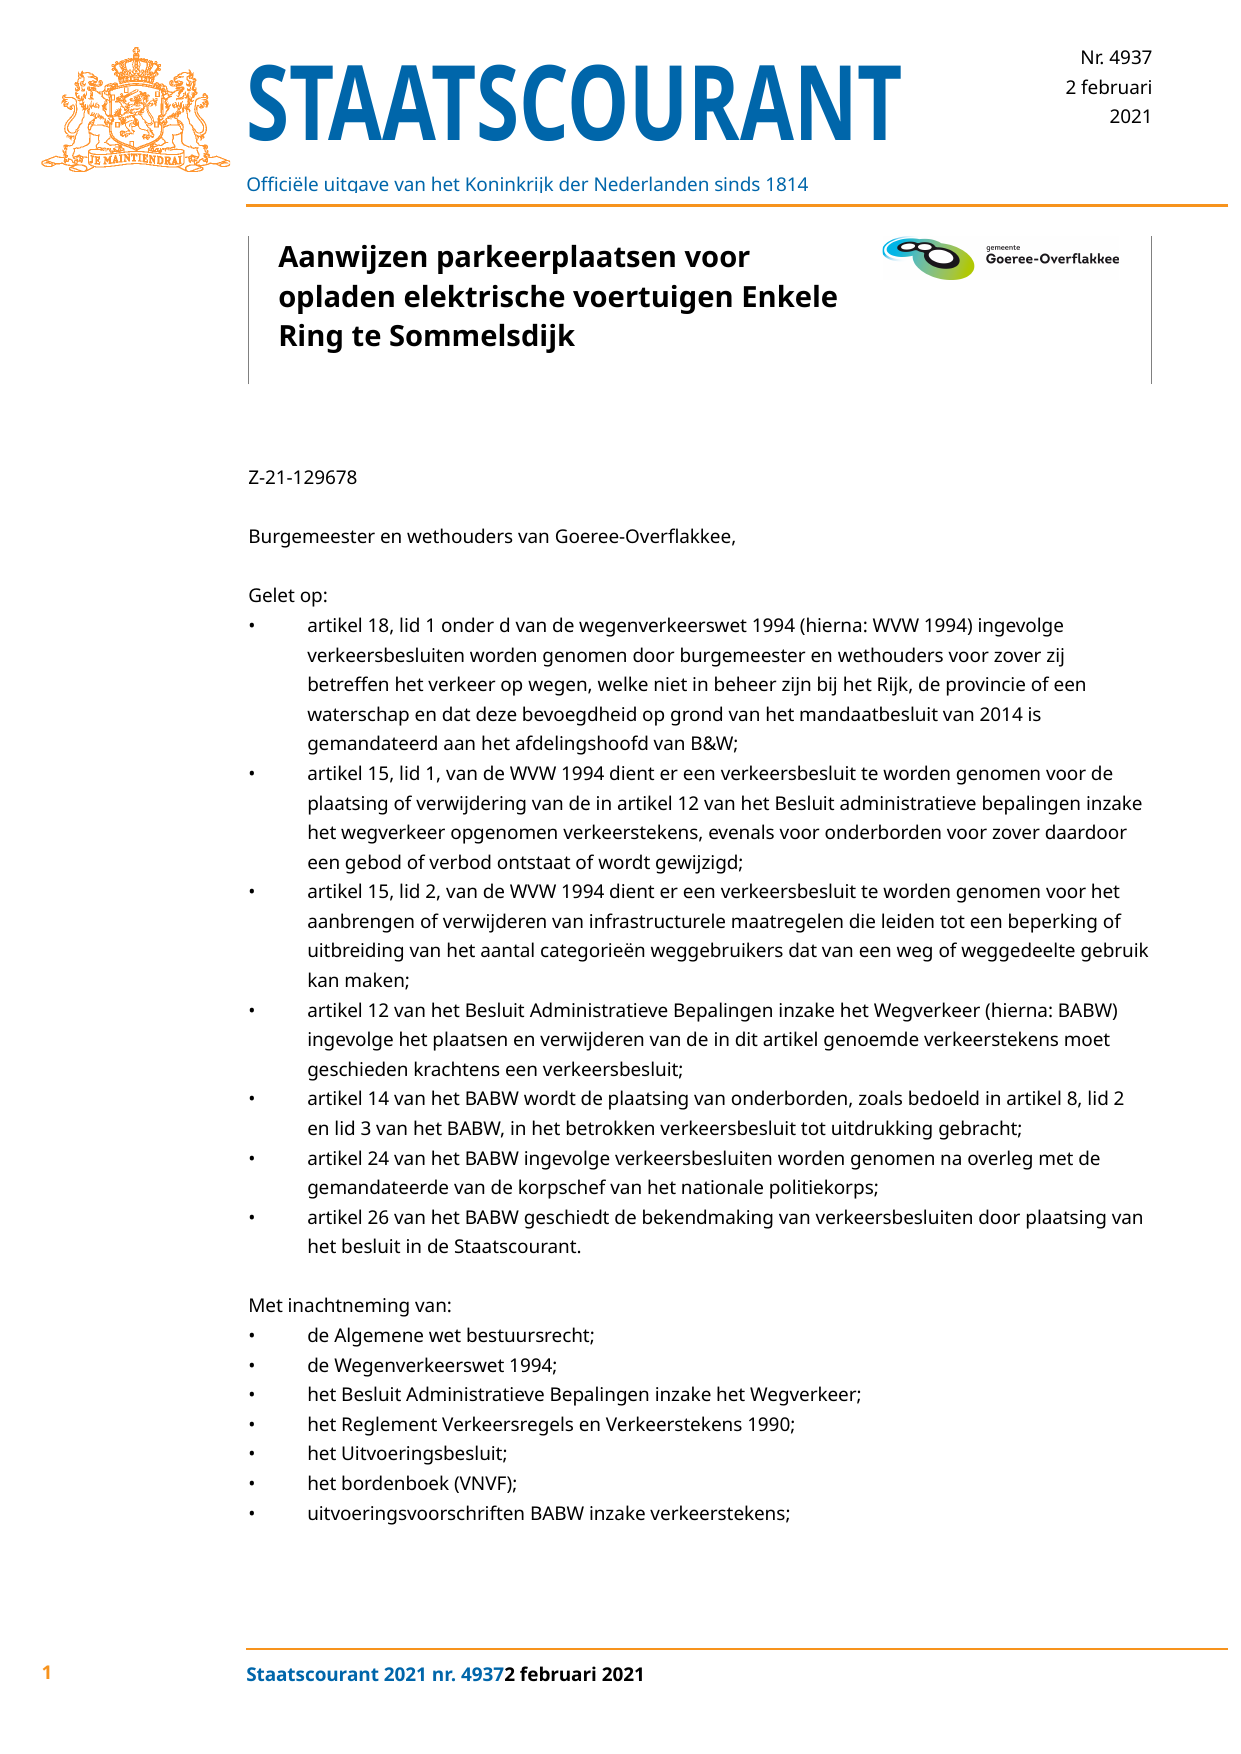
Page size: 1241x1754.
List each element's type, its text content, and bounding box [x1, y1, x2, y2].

list artikel 15, lid 1, van de WVW 1994 dient er een verkeersbesluit te worden genomen voor de plaatsing of verwijdering van de in artikel 12 van het Besluit administratieve bepalingen inzake het wegverkeer opgenomen verkeerstekens, evenals voor onderborden voor zover daardoor een gebod of verbod ontstaat of wordt gewijzigd; [248, 760, 1152, 874]
list artikel 18, lid 1 onder d van de wegenverkeerswet 1994 (hierna: WVW 1994) ingevolge verkeersbesluiten worden genomen door burgemeester en wethouders voor zover zij betreffen het verkeer op wegen, welke niet in beheer zijn bij het Rijk, de provincie of een waterschap en dat deze bevoegdheid op grond van het mandaatbesluit van 2014 is gemandateerd aan het afdelingshoofd van B&W; [248, 612, 1152, 756]
list artikel 26 van het BABW geschiedt de bekendmaking van verkeersbesluiten door plaatsing van het besluit in de Staatscourant. [248, 1204, 1152, 1259]
list artikel 12 van het Besluit Administratieve Bepalingen inzake het Wegverkeer (hierna: BABW) ingevolge het plaatsen en verwijderen van de in dit artikel genoemde verkeerstekens moet geschieden krachtens een verkeersbesluit; [248, 997, 1152, 1082]
text Met inachtneming van: [248, 1293, 1152, 1318]
text Gelet op: [248, 583, 1152, 608]
list artikel 24 van het BABW ingevolge verkeersbesluiten worden genomen na overleg met de gemandateerde van de korpschef van het nationale politiekorps; [248, 1145, 1152, 1200]
list het Uitvoeringsbesluit; [248, 1441, 1152, 1466]
list het Reglement Verkeersregels en Verkeerstekens 1990; [248, 1411, 1152, 1437]
picture [41, 47, 231, 172]
list de Algemene wet bestuursrecht; [248, 1322, 1152, 1348]
list uitvoeringsvoorschriften BABW inzake verkeerstekens; [248, 1500, 1152, 1525]
table_header [850, 236, 1151, 384]
list artikel 15, lid 2, van de WVW 1994 dient er een verkeersbesluit te worden genomen voor het aanbrengen of verwijderen van infrastructurele maatregelen die leiden tot een beperking of uitbreiding van het aantal categorieën weggebruikers dat van een weg of weggedeelte gebruik kan maken; [248, 878, 1152, 993]
picture [882, 236, 1119, 280]
list het Besluit Administratieve Bepalingen inzake het Wegverkeer; [248, 1381, 1152, 1407]
text Z-21-129678 [248, 464, 1152, 490]
table_header Aanwijzen parkeerplaatsen voor opladen elektrische voertuigen Enkele Ring te Sommelsdijk [249, 236, 850, 384]
text Burgemeester en wethouders van Goeree-Overflakkee, [248, 523, 1152, 549]
list de Wegenverkeerswet 1994; [248, 1352, 1152, 1377]
list het bordenboek (VNVF); [248, 1470, 1152, 1496]
list artikel 14 van het BABW wordt de plaatsing van onderborden, zoals bedoeld in artikel 8, lid 2 en lid 3 van het BABW, in het betrokken verkeersbesluit tot uitdrukking gebracht; [248, 1086, 1152, 1141]
